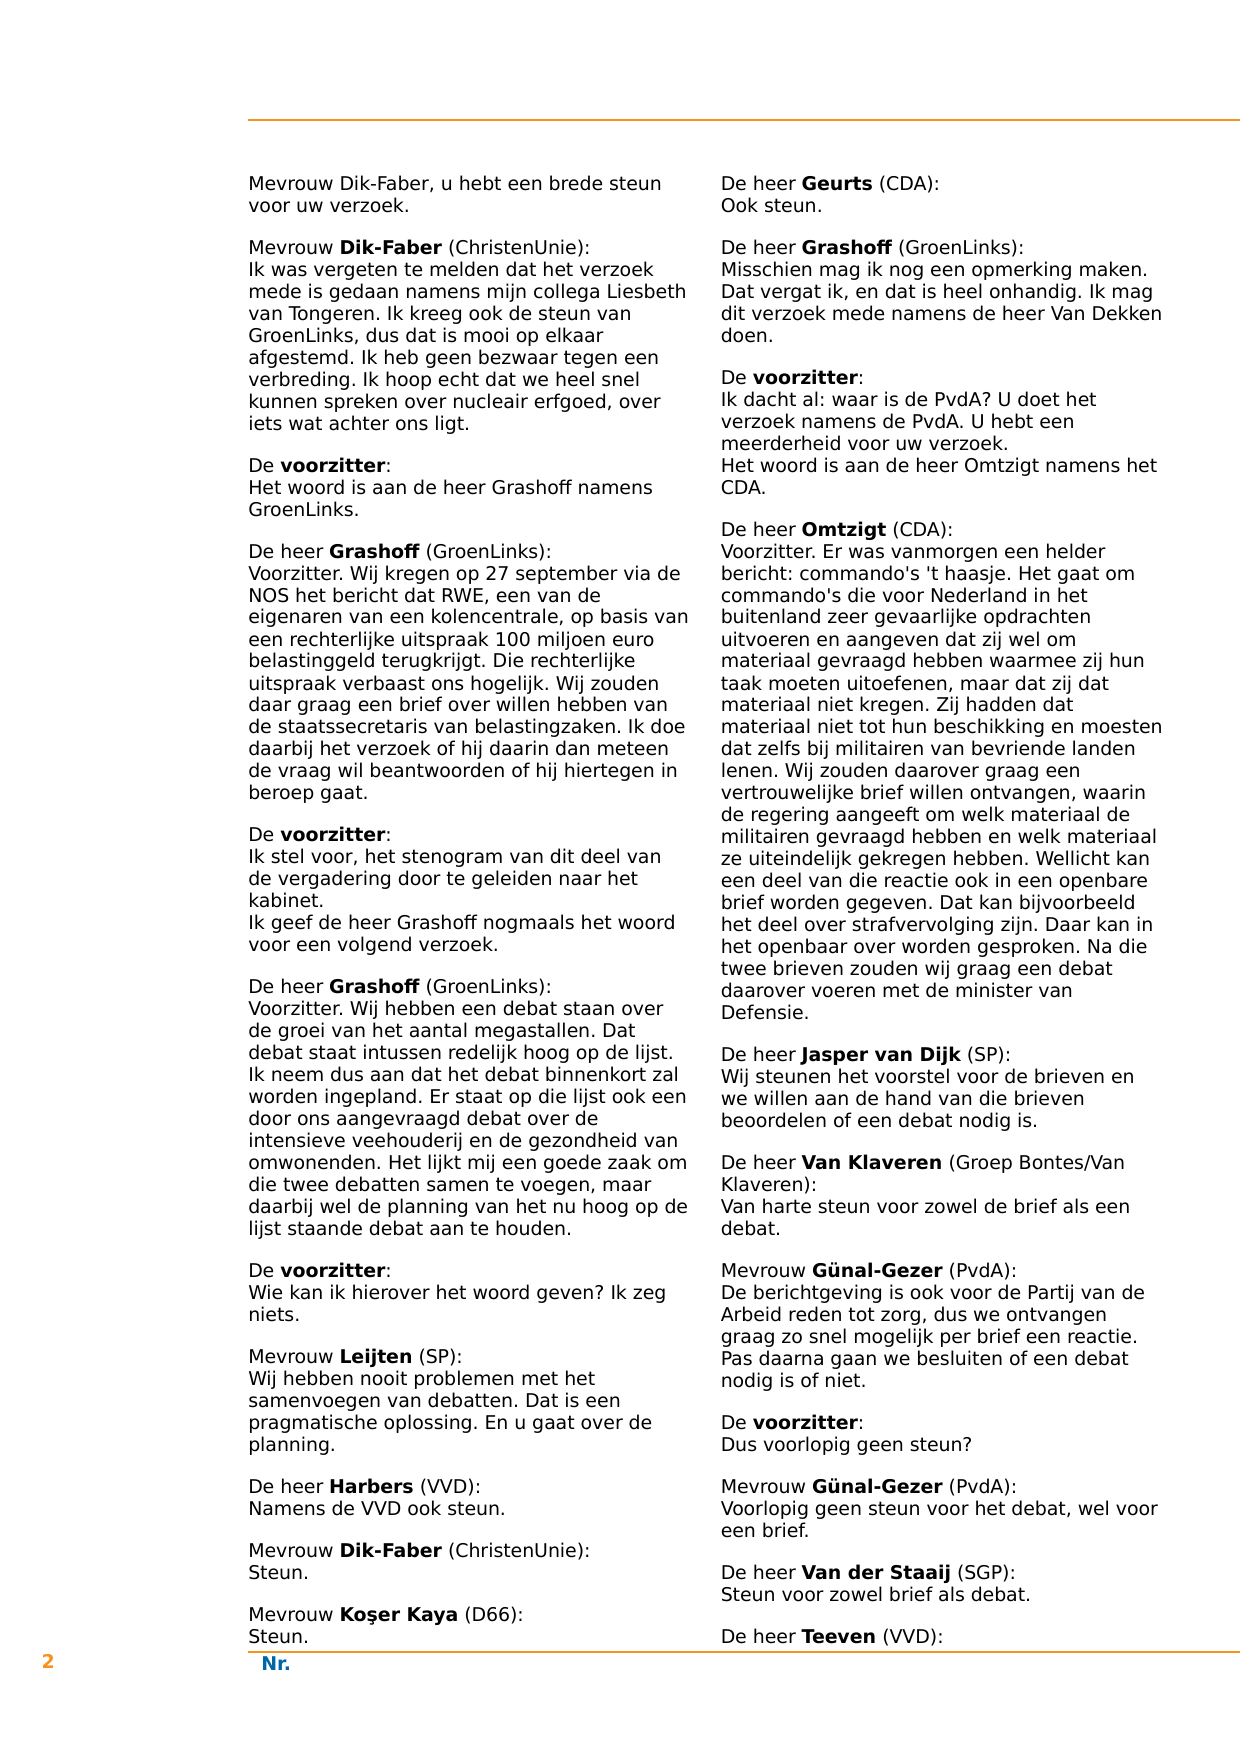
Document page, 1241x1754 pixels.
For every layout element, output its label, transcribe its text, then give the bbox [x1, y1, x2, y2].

text Wij hebben nooit problemen met het samenvoegen van debatten. Dat is een pragmatische oplossing. En u gaat over de planning. [248, 1368, 691, 1456]
text De heer Harbers (VVD): [248, 1476, 691, 1498]
text De heer Jasper van Dijk (SP): [721, 1044, 1163, 1066]
text De heer Geurts (CDA): [721, 173, 1163, 195]
text Steun voor zowel brief als debat. [721, 1584, 1163, 1606]
text Ik was vergeten te melden dat het verzoek mede is gedaan namens mijn collega Liesbeth van Tongeren. Ik kreeg ook de steun van GroenLinks, dus dat is mooi op elkaar afgestemd. Ik heb geen bezwaar tegen een verbreding. Ik hoop echt dat we heel snel kunnen spreken over nucleair erfgoed, over iets wat achter ons ligt. [248, 259, 691, 434]
text Mevrouw Günal-Gezer (PvdA): [721, 1476, 1163, 1498]
text De voorzitter: [248, 1260, 691, 1282]
text Mevrouw Koşer Kaya (D66): [248, 1604, 691, 1626]
text Voorzitter. Er was vanmorgen een helder bericht: commando's 't haasje. Het gaat om commando's die voor Nederland in het buitenland zeer gevaarlijke opdrachten uitvoeren en aangeven dat zij wel om materiaal gevraagd hebben waarmee zij hun taak moeten uitoefenen, maar dat zij dat materiaal niet kregen. Zij hadden dat materiaal niet tot hun beschikking en moesten dat zelfs bij militairen van bevriende landen lenen. Wij zouden daarover graag een vertrouwelijke brief willen ontvangen, waarin de regering aangeeft om welk materiaal de militairen gevraagd hebben en welk materiaal ze uiteindelijk gekregen hebben. Wellicht kan een deel van die reactie ook in een openbare brief worden gegeven. Dat kan bijvoorbeeld het deel over strafvervolging zijn. Daar kan in het openbaar over worden gesproken. Na die twee brieven zouden wij graag een debat daarover voeren met de minister van Defensie. [721, 541, 1163, 1024]
text De heer Grashoff (GroenLinks): [248, 976, 691, 998]
text Namens de VVD ook steun. [248, 1498, 691, 1520]
text De voorzitter: [721, 1412, 1163, 1434]
text Misschien mag ik nog een opmerking maken. Dat vergat ik, en dat is heel onhandig. Ik mag dit verzoek mede namens de heer Van Dekken doen. [721, 259, 1163, 347]
text De heer Teeven (VVD): [721, 1626, 1163, 1648]
text Steun. [248, 1562, 691, 1584]
text Ik geef de heer Grashoff nogmaals het woord voor een volgend verzoek. [248, 912, 691, 956]
text Voorlopig geen steun voor het debat, wel voor een brief. [721, 1498, 1163, 1542]
text Mevrouw Dik-Faber (ChristenUnie): [248, 1540, 691, 1562]
text Dus voorlopig geen steun? [721, 1434, 1163, 1456]
text Mevrouw Dik-Faber, u hebt een brede steun voor uw verzoek. [248, 173, 691, 217]
text Mevrouw Leijten (SP): [248, 1346, 691, 1368]
text Mevrouw Günal-Gezer (PvdA): [721, 1260, 1163, 1282]
text Voorzitter. Wij hebben een debat staan over de groei van het aantal megastallen. Dat debat staat intussen redelijk hoog op de lijst. Ik neem dus aan dat het debat binnenkort zal worden ingepland. Er staat op die lijst ook een door ons aangevraagd debat over de intensieve veehouderij en de gezondheid van omwonenden. Het lijkt mij een goede zaak om die twee debatten samen te voegen, maar daarbij wel de planning van het nu hoog op de lijst staande debat aan te houden. [248, 998, 691, 1240]
text Het woord is aan de heer Grashoff namens GroenLinks. [248, 477, 691, 521]
text Mevrouw Dik-Faber (ChristenUnie): [248, 237, 691, 259]
text De heer Omtzigt (CDA): [721, 518, 1163, 541]
text De heer Grashoff (GroenLinks): [248, 541, 691, 562]
text De voorzitter: [248, 454, 691, 477]
text Het woord is aan de heer Omtzigt namens het CDA. [721, 454, 1163, 498]
text De berichtgeving is ook voor de Partij van de Arbeid reden tot zorg, dus we ontvangen graag zo snel mogelijk per brief een reactie. Pas daarna gaan we besluiten of een debat nodig is of niet. [721, 1282, 1163, 1392]
text De heer Van Klaveren (Groep Bontes/Van Klaveren): [721, 1152, 1163, 1196]
text De heer Grashoff (GroenLinks): [721, 237, 1163, 259]
text De voorzitter: [248, 824, 691, 846]
text Ik dacht al: waar is de PvdA? U doet het verzoek namens de PvdA. U hebt een meerderheid voor uw verzoek. [721, 389, 1163, 454]
text Ik stel voor, het stenogram van dit deel van de vergadering door te geleiden naar het kabinet. [248, 846, 691, 912]
text Van harte steun voor zowel de brief als een debat. [721, 1196, 1163, 1240]
text Steun. [248, 1626, 691, 1648]
text De heer Van der Staaij (SGP): [721, 1562, 1163, 1584]
text De voorzitter: [721, 367, 1163, 389]
text Wie kan ik hierover het woord geven? Ik zeg niets. [248, 1282, 691, 1326]
text Ook steun. [721, 195, 1163, 217]
text Voorzitter. Wij kregen op 27 september via de NOS het bericht dat RWE, een van de eigenaren van een kolencentrale, op basis van een rechterlijke uitspraak 100 miljoen euro belastinggeld terugkrijgt. Die rechterlijke uitspraak verbaast ons hogelijk. Wij zouden daar graag een brief over willen hebben van de staatssecretaris van belastingzaken. Ik doe daarbij het verzoek of hij daarin dan meteen de vraag wil beantwoorden of hij hiertegen in beroep gaat. [248, 562, 691, 804]
text Wij steunen het voorstel voor de brieven en we willen aan de hand van die brieven beoordelen of een debat nodig is. [721, 1066, 1163, 1132]
